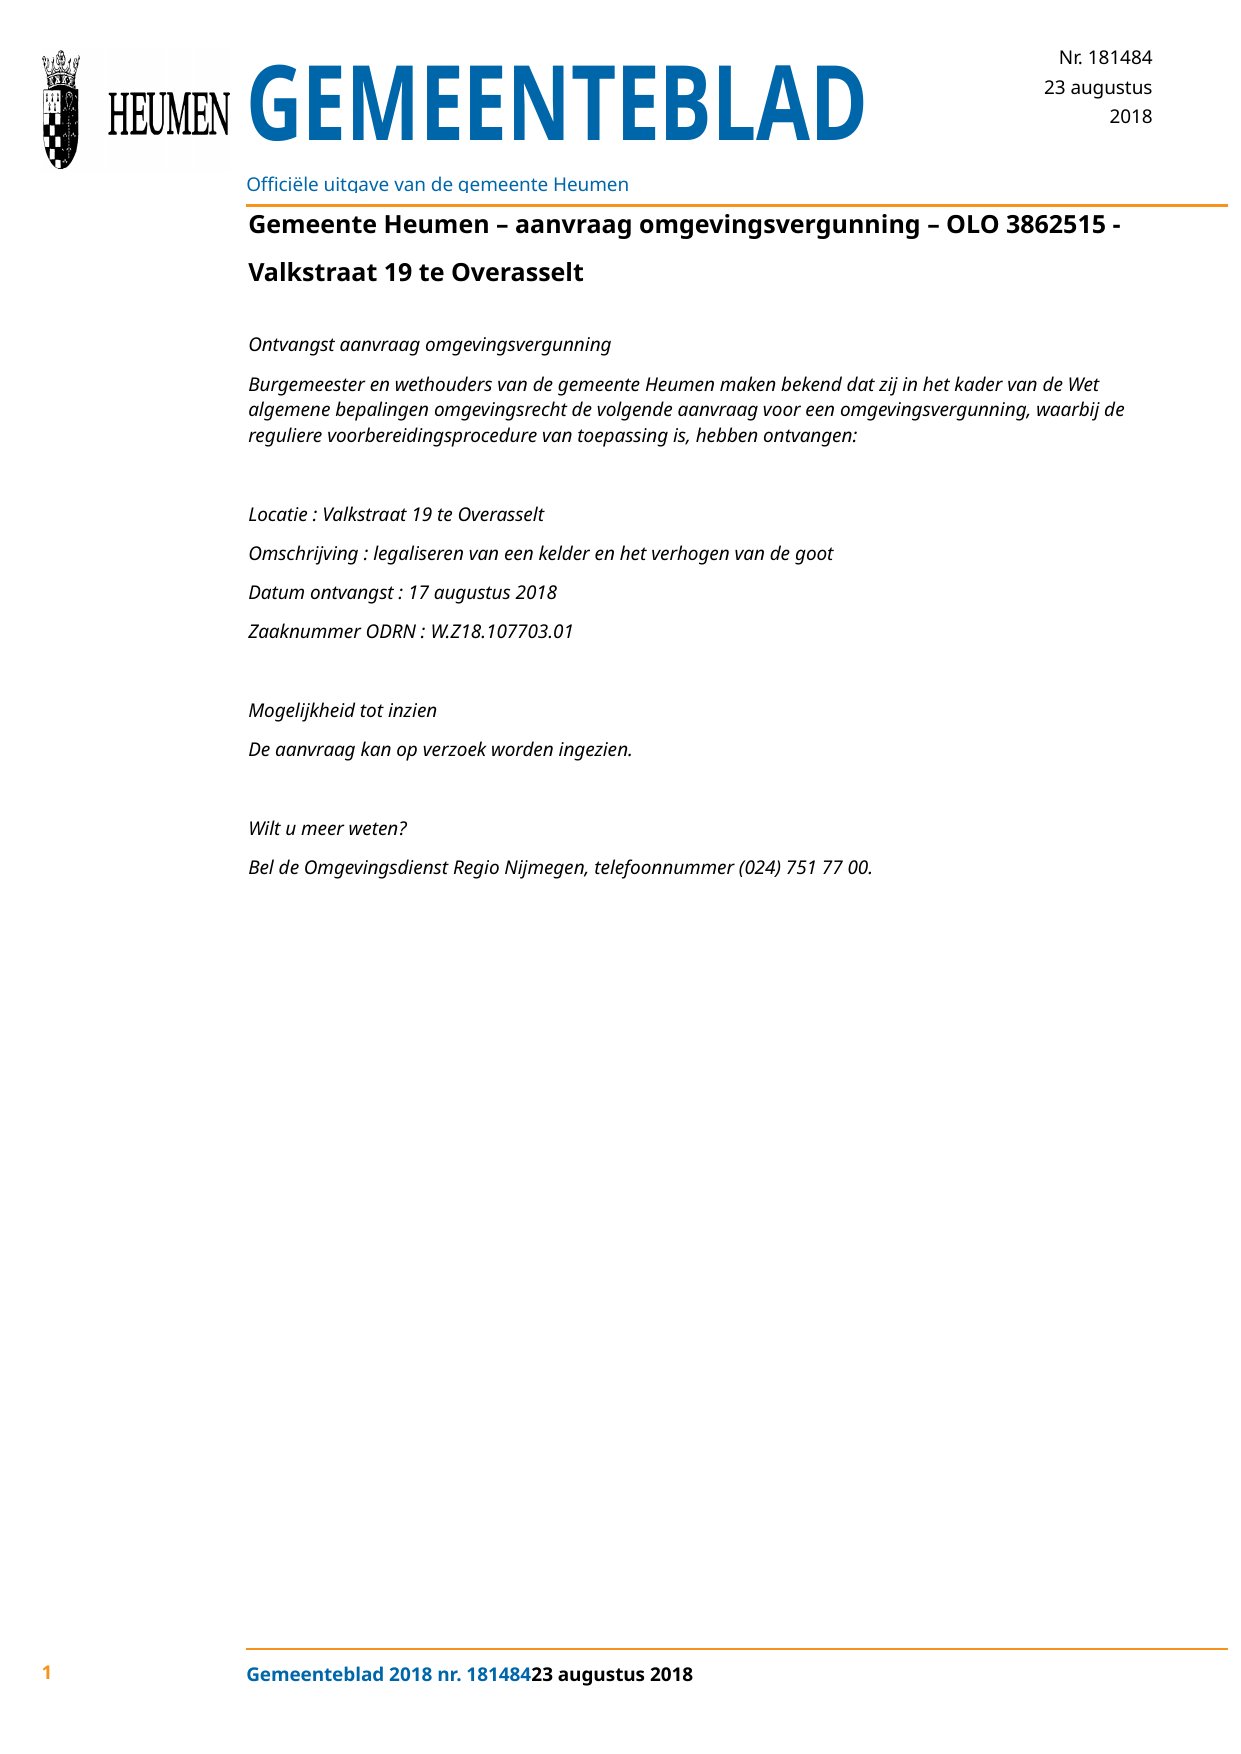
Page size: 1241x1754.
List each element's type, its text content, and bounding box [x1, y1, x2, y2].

text Wilt u meer weten? [248, 815, 1152, 841]
text Ontvangst aanvraag omgevingsvergunning [248, 331, 1152, 357]
text Mogelijkheid tot inzien [248, 697, 1152, 723]
text Burgemeester en wethouders van de gemeente Heumen maken bekend dat zij in het kader van de Wet algemene bepalingen omgevingsrecht de volgende aanvraag voor een omgevingsvergunning, waarbij de reguliere voorbereidingsprocedure van toepassing is, hebben ontvangen: [248, 371, 1152, 448]
text Datum ontvangst : 17 augustus 2018 [248, 579, 1152, 605]
text De aanvraag kan op verzoek worden ingezien. [248, 736, 1152, 762]
picture [41, 47, 231, 172]
text Gemeente Heumen – aanvraag omgevingsvergunning – OLO 3862515 - Valkstraat 19 te Overasselt [248, 207, 1152, 288]
text Zaaknummer ODRN : W.Z18.107703.01 [248, 618, 1152, 644]
text Bel de Omgevingsdienst Regio Nijmegen, telefoonnummer (024) 751 77 00. [248, 854, 1152, 880]
text Locatie : Valkstraat 19 te Overasselt [248, 501, 1152, 526]
text Omschrijving : legaliseren van een kelder en het verhogen van de goot [248, 540, 1152, 566]
